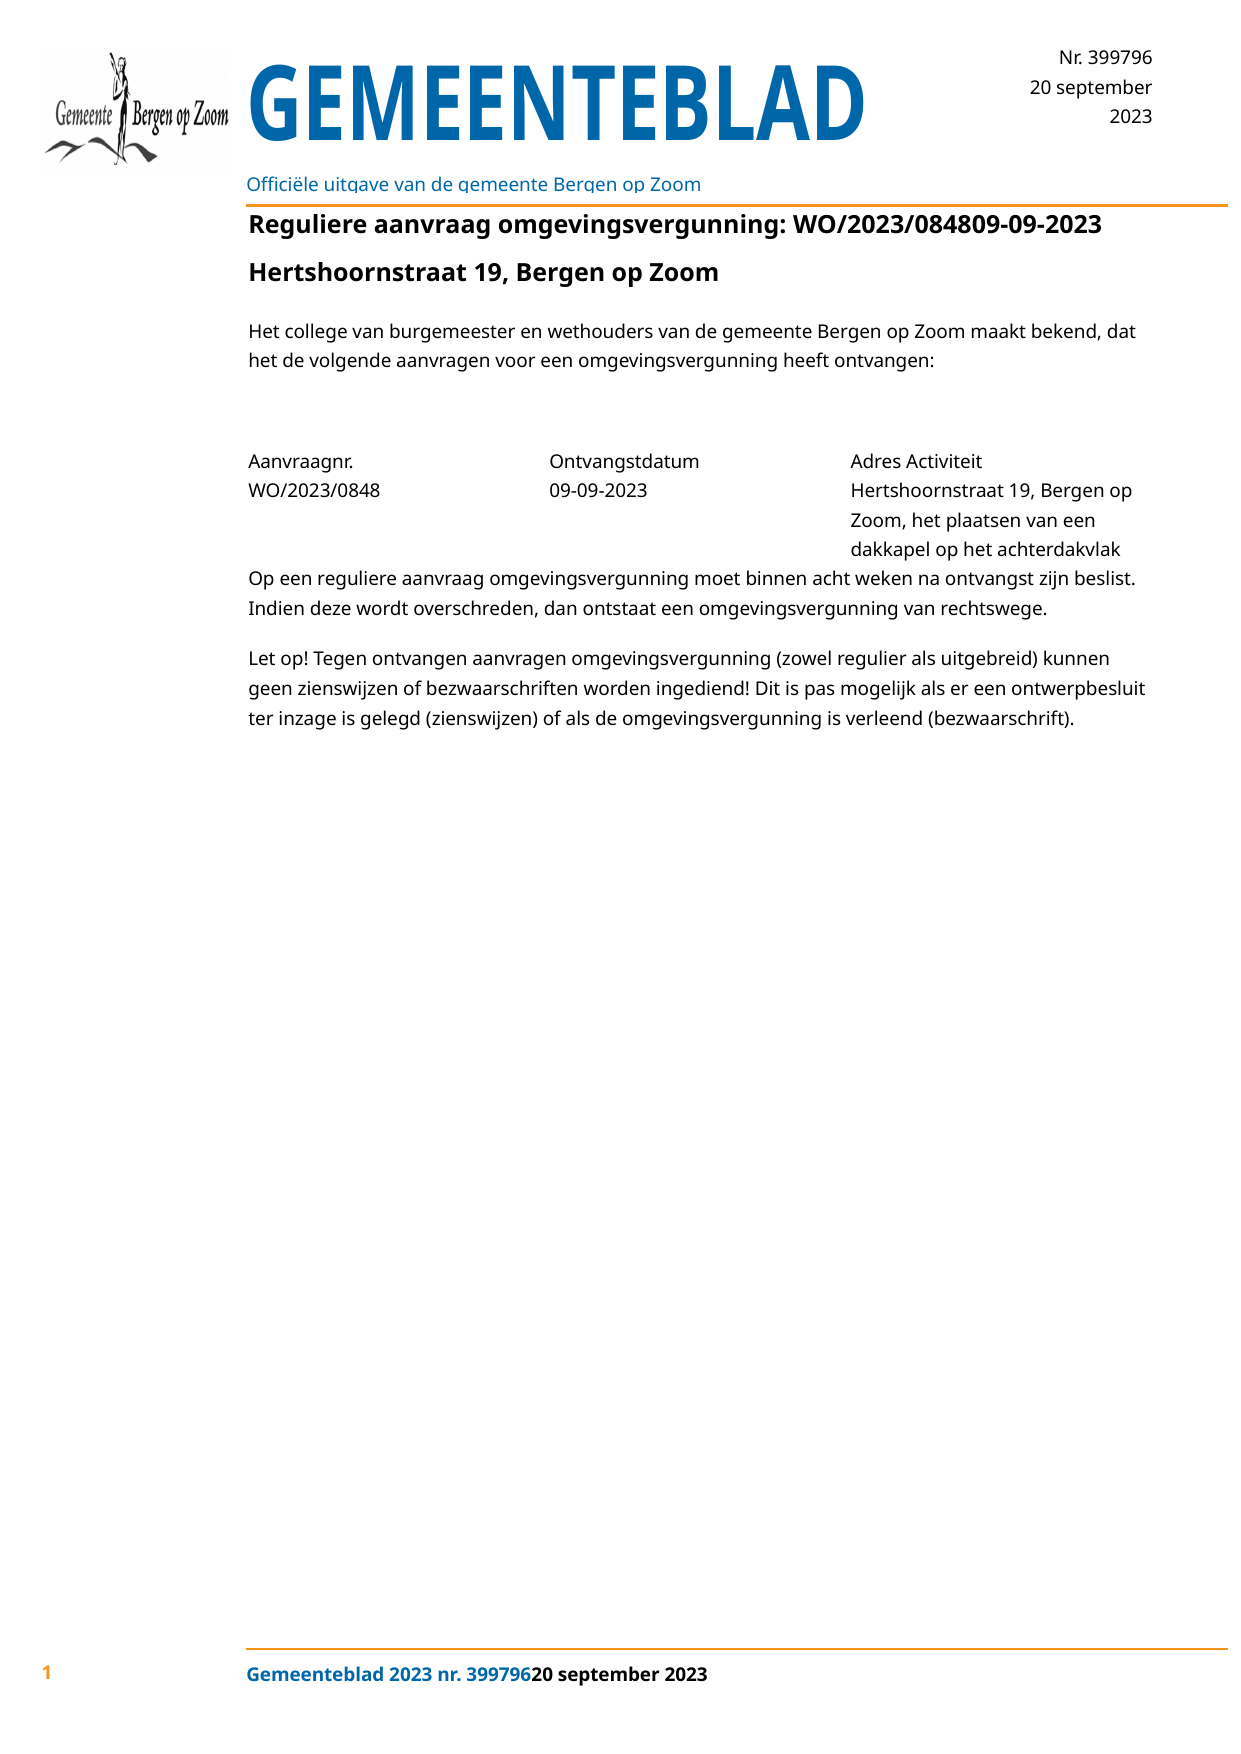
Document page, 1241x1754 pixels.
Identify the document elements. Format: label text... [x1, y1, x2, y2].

table_header Adres Activiteit [850, 449, 1152, 474]
table_header Hertshoornstraat 19, Bergen op Zoom, het plaatsen van een dakkapel op het achterdakvlak [850, 478, 1152, 562]
table_header WO/2023/0848 [248, 478, 549, 562]
picture [41, 47, 231, 172]
text Het college van burgemeester en wethouders van de gemeente Bergen op Zoom maakt bekend, dat het de volgende aanvragen voor een omgevingsvergunning heeft ontvangen: [248, 318, 1152, 373]
table_header Aanvraagnr. [248, 449, 549, 474]
text Op een reguliere aanvraag omgevingsvergunning moet binnen acht weken na ontvangst zijn beslist. Indien deze wordt overschreden, dan ontstaat een omgevingsvergunning van rechtswege. [248, 566, 1152, 621]
text Reguliere aanvraag omgevingsvergunning: WO/2023/084809-09-2023 Hertshoornstraat 19, Bergen op Zoom [248, 207, 1152, 288]
text Let op! Tegen ontvangen aanvragen omgevingsvergunning (zowel regulier als uitgebreid) kunnen geen zienswijzen of bezwaarschriften worden ingediend! Dit is pas mogelijk als er een ontwerpbesluit ter inzage is gelegd (zienswijzen) of als de omgevingsvergunning is verleend (bezwaarschrift). [248, 646, 1152, 731]
table_header 09-09-2023 [549, 478, 850, 562]
table_header Ontvangstdatum [549, 449, 850, 474]
